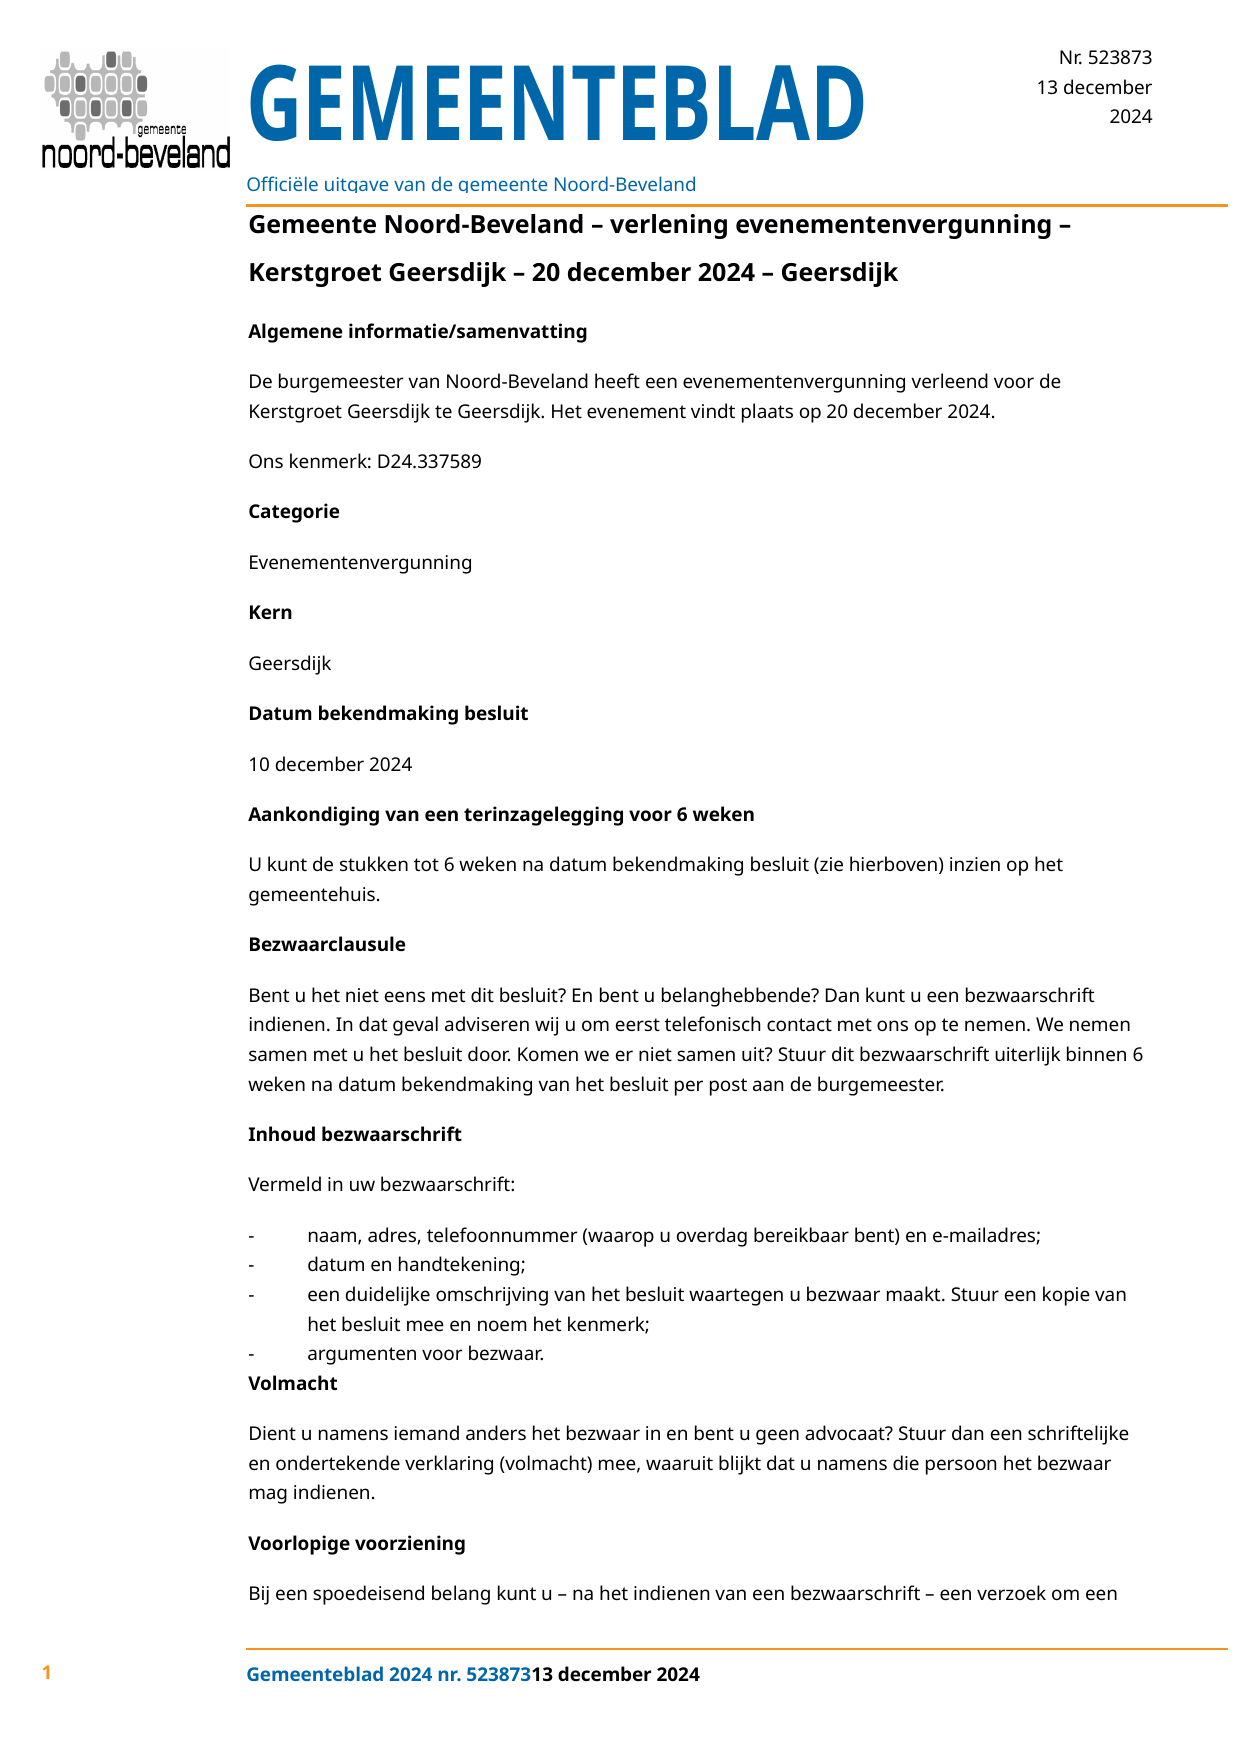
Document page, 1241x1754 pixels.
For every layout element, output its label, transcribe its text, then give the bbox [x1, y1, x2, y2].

list naam, adres, telefoonnummer (waarop u overdag bereikbaar bent) en e-mailadres; [248, 1222, 1152, 1248]
text Bent u het niet eens met dit besluit? En bent u belanghebbende? Dan kunt u een bezwaarschrift indienen. In dat geval adviseren wij u om eerst telefonisch contact met ons op te nemen. We nemen samen met u het besluit door. Komen we er niet samen uit? Stuur dit bezwaarschrift uiterlijk binnen 6 weken na datum bekendmaking van het besluit per post aan de burgemeester. [248, 982, 1152, 1097]
list datum en handtekening; [248, 1252, 1152, 1277]
text Gemeente Noord-Beveland – verlening evenementenvergunning – Kerstgroet Geersdijk – 20 december 2024 – Geersdijk [248, 207, 1152, 288]
text Kern [248, 599, 1152, 625]
text Volmacht [248, 1370, 1152, 1396]
text Geersdijk [248, 650, 1152, 676]
text Bezwaarclausule [248, 932, 1152, 957]
text Ons kenmerk: D24.337589 [248, 448, 1152, 474]
text Voorlopige voorziening [248, 1530, 1152, 1556]
text Vermeld in uw bezwaarschrift: [248, 1172, 1152, 1197]
text Categorie [248, 499, 1152, 524]
text Dient u namens iemand anders het bezwaar in en bent u geen advocaat? Stuur dan een schriftelijke en ondertekende verklaring (volmacht) mee, waaruit blijkt dat u namens die persoon het bezwaar mag indienen. [248, 1420, 1152, 1505]
text Bij een spoedeisend belang kunt u – na het indienen van een bezwaarschrift – een verzoek om een [248, 1580, 1152, 1606]
text Inhoud bezwaarschrift [248, 1121, 1152, 1147]
picture [41, 47, 231, 172]
text Algemene informatie/samenvatting [248, 318, 1152, 344]
text 10 december 2024 [248, 751, 1152, 777]
text Datum bekendmaking besluit [248, 700, 1152, 726]
list een duidelijke omschrijving van het besluit waartegen u bezwaar maakt. Stuur een kopie van het besluit mee en noem het kenmerk; [248, 1281, 1152, 1337]
text U kunt de stukken tot 6 weken na datum bekendmaking besluit (zie hierboven) inzien op het gemeentehuis. [248, 852, 1152, 907]
text De burgemeester van Noord-Beveland heeft een evenementenvergunning verleend voor de Kerstgroet Geersdijk te Geersdijk. Het evenement vindt plaats op 20 december 2024. [248, 368, 1152, 424]
list argumenten voor bezwaar. [248, 1340, 1152, 1366]
text Evenementenvergunning [248, 549, 1152, 575]
text Aankondiging van een terinzagelegging voor 6 weken [248, 801, 1152, 827]
